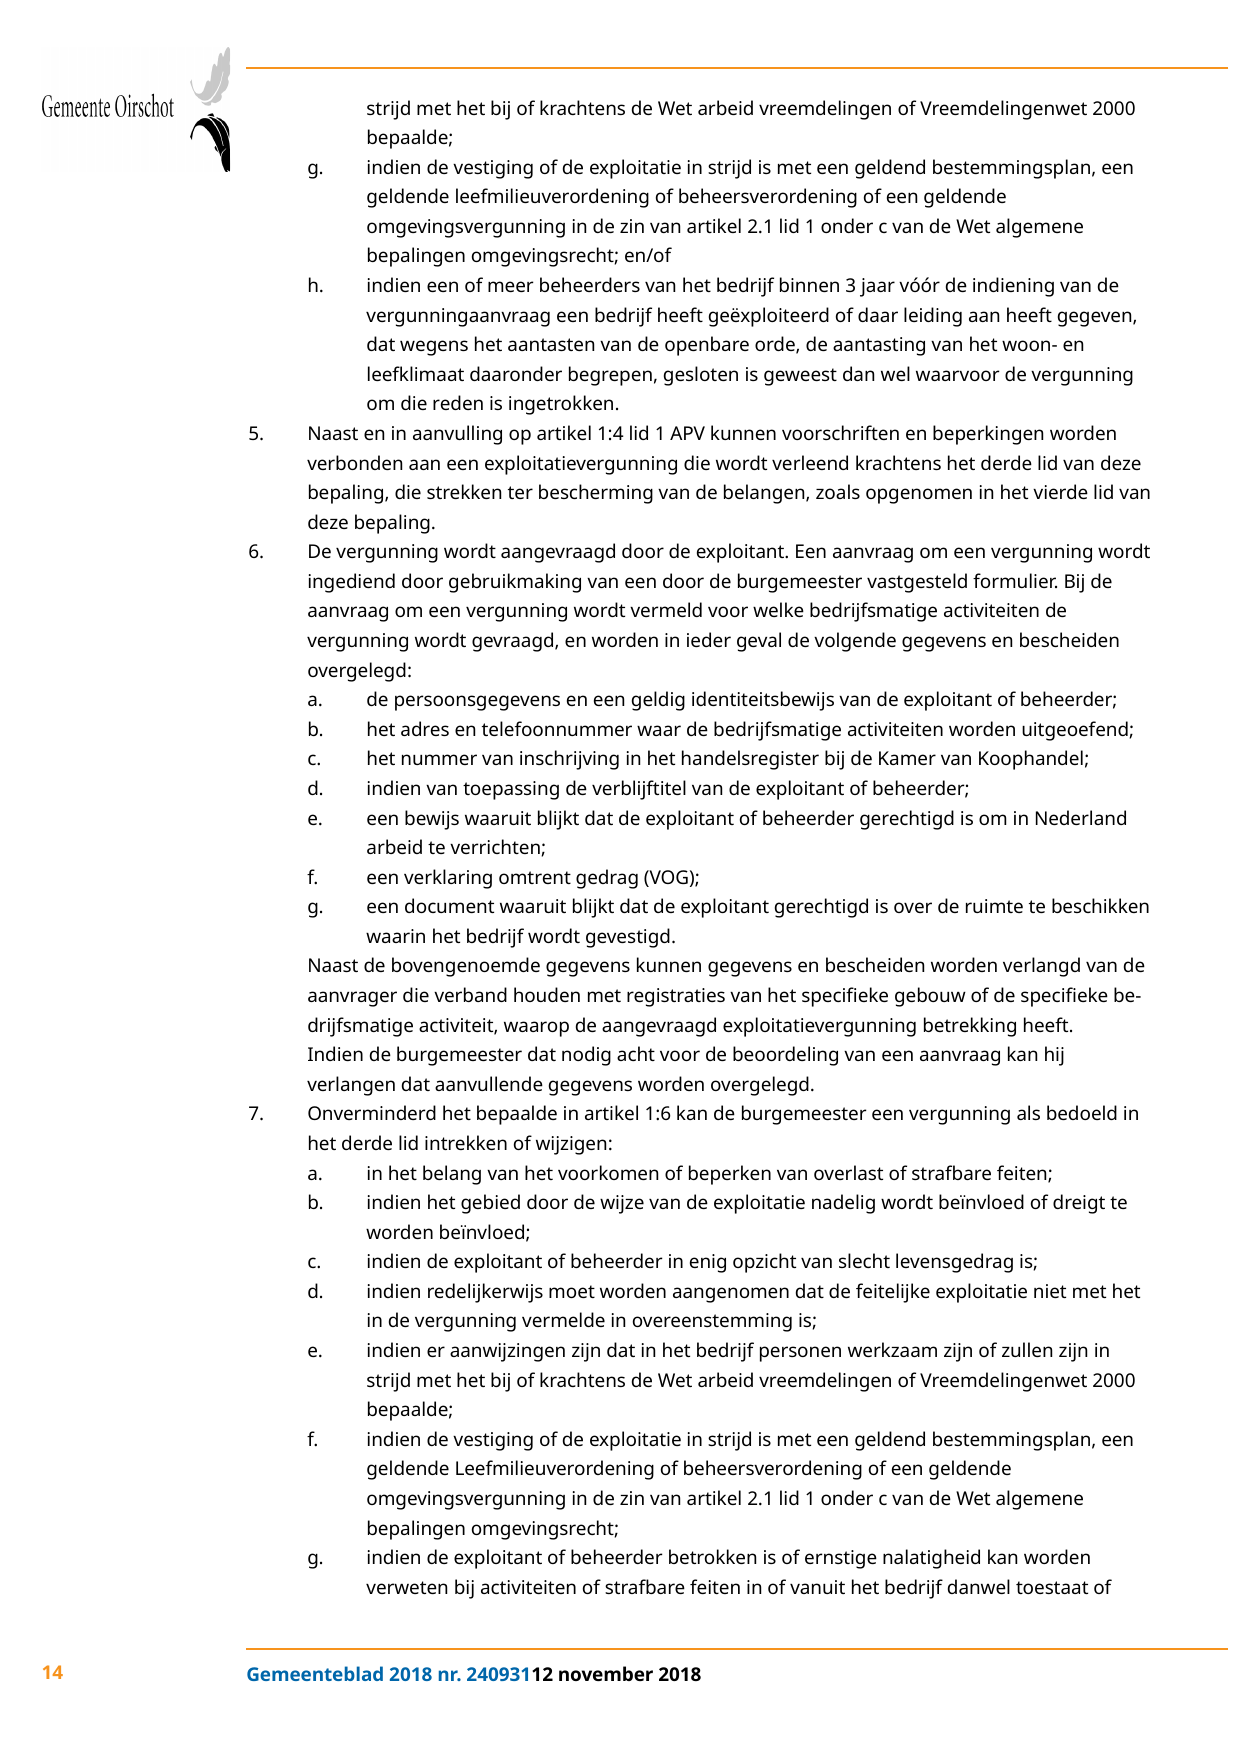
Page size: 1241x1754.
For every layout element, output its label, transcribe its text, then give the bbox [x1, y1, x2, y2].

list Onverminderd het bepaalde in artikel 1:6 kan de burgemeester een vergunning als bedoeld in het derde lid intrekken of wijzigen: [248, 1101, 1152, 1156]
list Naast de bovengenoemde gegevens kunnen gegevens en bescheiden worden verlangd van de aanvrager die verband houden met registraties van het specifieke gebouw of de specifieke be-drijfsmatige activiteit, waarop de aangevraagd exploitatievergunning betrekking heeft. [248, 953, 1152, 1038]
list een document waaruit blijkt dat de exploitant gerechtigd is over de ruimte te beschikken waarin het bedrijf wordt gevestigd. [307, 893, 1152, 949]
picture [41, 47, 231, 172]
list indien van toepassing de verblijftitel van de exploitant of beheerder; [307, 775, 1152, 801]
list indien de vestiging of de exploitatie in strijd is met een geldend bestemmingsplan, een geldende Leefmilieuverordening of beheersverordening of een geldende omgevingsvergunning in de zin van artikel 2.1 lid 1 onder c van de Wet algemene bepalingen omgevingsrecht; [307, 1426, 1152, 1541]
list het adres en telefoonnummer waar de bedrijfsmatige activiteiten worden uitgeoefend; [307, 716, 1152, 742]
list strijd met het bij of krachtens de Wet arbeid vreemdelingen of Vreemdelingenwet 2000 bepaalde; [307, 95, 1152, 150]
list indien redelijkerwijs moet worden aangenomen dat de feitelijke exploitatie niet met het in de vergunning vermelde in overeenstemming is; [307, 1278, 1152, 1333]
list Indien de burgemeester dat nodig acht voor de beoordeling van een aanvraag kan hij verlangen dat aanvullende gegevens worden overgelegd. [248, 1041, 1152, 1097]
list indien de exploitant of beheerder betrokken is of ernstige nalatigheid kan worden verweten bij activiteiten of strafbare feiten in of vanuit het bedrijf danwel toestaat of [307, 1544, 1152, 1600]
list in het belang van het voorkomen of beperken van overlast of strafbare feiten; [307, 1160, 1152, 1186]
list Naast en in aanvulling op artikel 1:4 lid 1 APV kunnen voorschriften en beperkingen worden verbonden aan een exploitatievergunning die wordt verleend krachtens het derde lid van deze bepaling, die strekken ter bescherming van de belangen, zoals opgenomen in het vierde lid van deze bepaling. [248, 420, 1152, 535]
list indien de exploitant of beheerder in enig opzicht van slecht levensgedrag is; [307, 1248, 1152, 1274]
list indien de vestiging of de exploitatie in strijd is met een geldend bestemmingsplan, een geldende leefmilieuverordening of beheersverordening of een geldende omgevingsvergunning in de zin van artikel 2.1 lid 1 onder c van de Wet algemene bepalingen omgevingsrecht; en/of [307, 154, 1152, 268]
list een verklaring omtrent gedrag (VOG); [307, 864, 1152, 890]
list indien het gebied door de wijze van de exploitatie nadelig wordt beïnvloed of dreigt te worden beïnvloed; [307, 1189, 1152, 1245]
list indien er aanwijzingen zijn dat in het bedrijf personen werkzaam zijn of zullen zijn in strijd met het bij of krachtens de Wet arbeid vreemdelingen of Vreemdelingenwet 2000 bepaalde; [307, 1337, 1152, 1422]
list indien een of meer beheerders van het bedrijf binnen 3 jaar vóór de indiening van de vergunningaanvraag een bedrijf heeft geëxploiteerd of daar leiding aan heeft gegeven, dat wegens het aantasten van de openbare orde, de aantasting van het woon- en leefklimaat daaronder begrepen, gesloten is geweest dan wel waarvoor de vergunning om die reden is ingetrokken. [307, 272, 1152, 416]
list het nummer van inschrijving in het handelsregister bij de Kamer van Koophandel; [307, 746, 1152, 771]
list een bewijs waaruit blijkt dat de exploitant of beheerder gerechtigd is om in Nederland arbeid te verrichten; [307, 805, 1152, 860]
list De vergunning wordt aangevraagd door de exploitant. Een aanvraag om een vergunning wordt ingediend door gebruikmaking van een door de burgemeester vastgesteld formulier. Bij de aanvraag om een vergunning wordt vermeld voor welke bedrijfsmatige activiteiten de vergunning wordt gevraagd, en worden in ieder geval de volgende gegevens en bescheiden overgelegd: [248, 538, 1152, 683]
list de persoonsgegevens en een geldig identiteitsbewijs van de exploitant of beheerder; [307, 686, 1152, 712]
